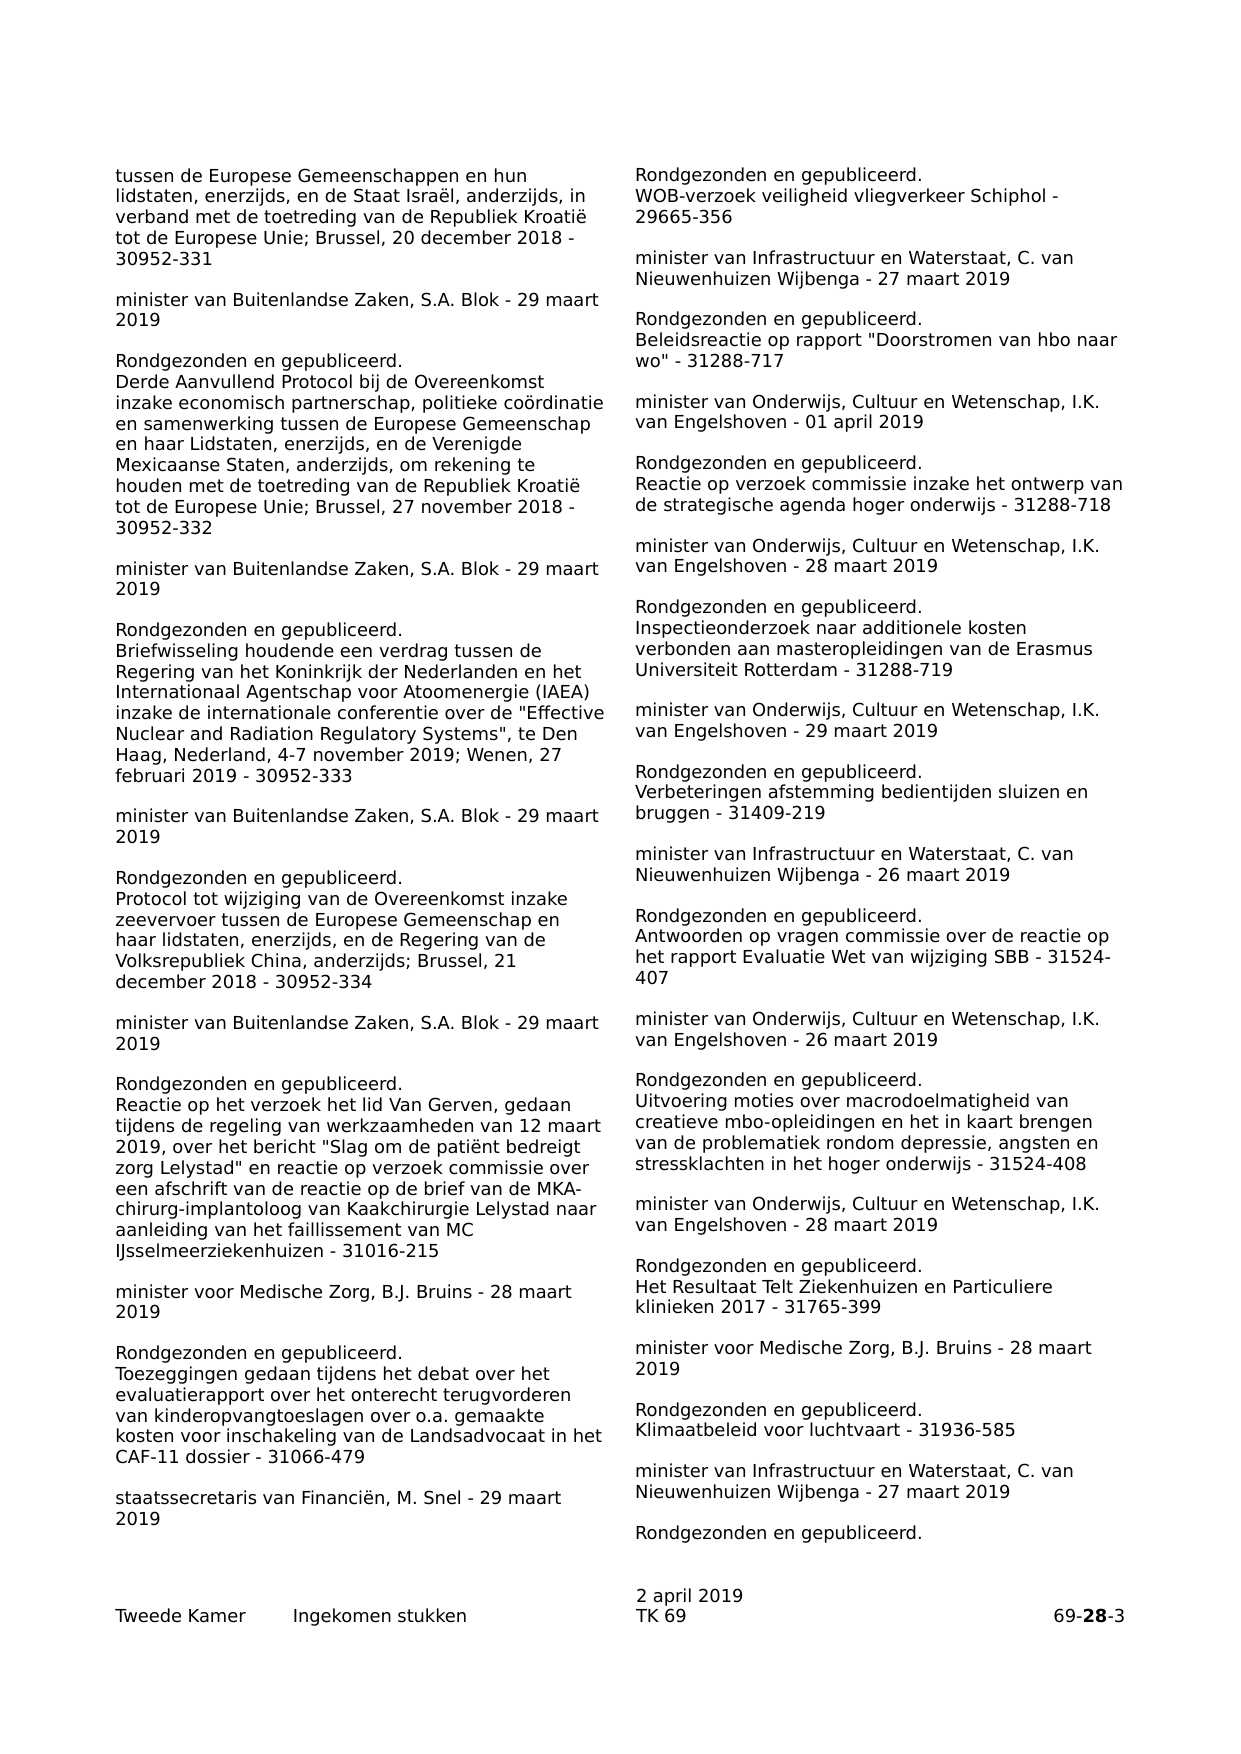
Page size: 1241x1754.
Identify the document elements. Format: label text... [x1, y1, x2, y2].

text minister voor Medische Zorg, B.J. Bruins - 28 maart 2019 [115, 1282, 605, 1323]
text minister van Onderwijs, Cultuur en Wetenschap, I.K. van Engelshoven - 28 maart 2019 [635, 535, 1125, 577]
text Toezeggingen gedaan tijdens het debat over het evaluatierapport over het onterecht terugvorderen van kinderopvangtoeslagen over o.a. gemaakte kosten voor inschakeling van de Landsadvocaat in het CAF-11 dossier - 31066-479 [115, 1364, 605, 1468]
text minister van Buitenlandse Zaken, S.A. Blok - 29 maart 2019 [115, 806, 605, 848]
text minister van Buitenlandse Zaken, S.A. Blok - 29 maart 2019 [115, 1013, 605, 1054]
text Het Resultaat Telt Ziekenhuizen en Particuliere klinieken 2017 - 31765-399 [635, 1276, 1125, 1318]
text Uitvoering moties over macrodoelmatigheid van creatieve mbo-opleidingen en het in kaart brengen van de problematiek rondom depressie, angsten en stressklachten in het hoger onderwijs - 31524-408 [635, 1091, 1125, 1174]
text Rondgezonden en gepubliceerd. [115, 868, 605, 888]
text Antwoorden op vragen commissie over de reactie op het rapport Evaluatie Wet van wijziging SBB - 31524-407 [635, 926, 1125, 989]
text Rondgezonden en gepubliceerd. [635, 453, 1125, 474]
text minister van Onderwijs, Cultuur en Wetenschap, I.K. van Engelshoven - 28 maart 2019 [635, 1194, 1125, 1236]
text Reactie op verzoek commissie inzake het ontwerp van de strategische agenda hoger onderwijs - 31288-718 [635, 474, 1125, 515]
text WOB-verzoek veiligheid vliegverkeer Schiphol - 29665-356 [635, 186, 1125, 228]
text minister van Infrastructuur en Waterstaat, C. van Nieuwenhuizen Wijbenga - 27 maart 2019 [635, 248, 1125, 289]
text Beleidsreactie op rapport "Doorstromen van hbo naar wo" - 31288-717 [635, 330, 1125, 372]
text Rondgezonden en gepubliceerd. [635, 1399, 1125, 1420]
text minister van Onderwijs, Cultuur en Wetenschap, I.K. van Engelshoven - 29 maart 2019 [635, 700, 1125, 742]
text minister van Buitenlandse Zaken, S.A. Blok - 29 maart 2019 [115, 558, 605, 600]
text Rondgezonden en gepubliceerd. [115, 351, 605, 372]
text minister van Infrastructuur en Waterstaat, C. van Nieuwenhuizen Wijbenga - 26 maart 2019 [635, 844, 1125, 885]
text Protocol tot wijziging van de Overeenkomst inzake zeevervoer tussen de Europese Gemeenschap en haar lidstaten, enerzijds, en de Regering van de Volksrepubliek China, anderzijds; Brussel, 21 december 2018 - 30952-334 [115, 888, 605, 993]
text Rondgezonden en gepubliceerd. [635, 597, 1125, 618]
text minister van Infrastructuur en Waterstaat, C. van Nieuwenhuizen Wijbenga - 27 maart 2019 [635, 1461, 1125, 1502]
text Rondgezonden en gepubliceerd. [635, 1256, 1125, 1276]
text Rondgezonden en gepubliceerd. [635, 1070, 1125, 1091]
text staatssecretaris van Financiën, M. Snel - 29 maart 2019 [115, 1488, 605, 1529]
text Rondgezonden en gepubliceerd. [635, 905, 1125, 926]
text Rondgezonden en gepubliceerd. [635, 1522, 1125, 1543]
text Rondgezonden en gepubliceerd. [635, 762, 1125, 782]
text Inspectieonderzoek naar additionele kosten verbonden aan masteropleidingen van de Erasmus Universiteit Rotterdam - 31288-719 [635, 618, 1125, 680]
text Rondgezonden en gepubliceerd. [115, 1343, 605, 1364]
text minister voor Medische Zorg, B.J. Bruins - 28 maart 2019 [635, 1338, 1125, 1379]
text Reactie op het verzoek het lid Van Gerven, gedaan tijdens de regeling van werkzaamheden van 12 maart 2019, over het bericht "Slag om de patiënt bedreigt zorg Lelystad" en reactie op verzoek commissie over een afschrift van de reactie op de brief van de MKA-chirurg-implantoloog van Kaakchirurgie Lelystad naar aanleiding van het faillissement van MC IJsselmeerziekenhuizen - 31016-215 [115, 1095, 605, 1262]
text minister van Buitenlandse Zaken, S.A. Blok - 29 maart 2019 [115, 289, 605, 331]
text minister van Onderwijs, Cultuur en Wetenschap, I.K. van Engelshoven - 26 maart 2019 [635, 1009, 1125, 1050]
text minister van Onderwijs, Cultuur en Wetenschap, I.K. van Engelshoven - 01 april 2019 [635, 392, 1125, 433]
text Rondgezonden en gepubliceerd. [635, 165, 1125, 186]
text Briefwisseling houdende een verdrag tussen de Regering van het Koninkrijk der Nederlanden en het Internationaal Agentschap voor Atoomenergie (IAEA) inzake de internationale conferentie over de "Effective Nuclear and Radiation Regulatory Systems", te Den Haag, Nederland, 4-7 november 2019; Wenen, 27 februari 2019 - 30952-333 [115, 641, 605, 786]
text Verbeteringen afstemming bedientijden sluizen en bruggen - 31409-219 [635, 782, 1125, 824]
text Rondgezonden en gepubliceerd. [115, 620, 605, 641]
text Derde Aanvullend Protocol bij de Overeenkomst inzake economisch partnerschap, politieke coördinatie en samenwerking tussen de Europese Gemeenschap en haar Lidstaten, enerzijds, en de Verenigde Mexicaanse Staten, anderzijds, om rekening te houden met de toetreding van de Republiek Kroatië tot de Europese Unie; Brussel, 27 november 2018 - 30952-332 [115, 372, 605, 538]
text Rondgezonden en gepubliceerd. [635, 309, 1125, 330]
text tussen de Europese Gemeenschappen en hun lidstaten, enerzijds, en de Staat Israël, anderzijds, in verband met de toetreding van de Republiek Kroatië tot de Europese Unie; Brussel, 20 december 2018 - 30952-331 [115, 165, 605, 269]
text Rondgezonden en gepubliceerd. [115, 1074, 605, 1095]
text Klimaatbeleid voor luchtvaart - 31936-585 [635, 1420, 1125, 1441]
